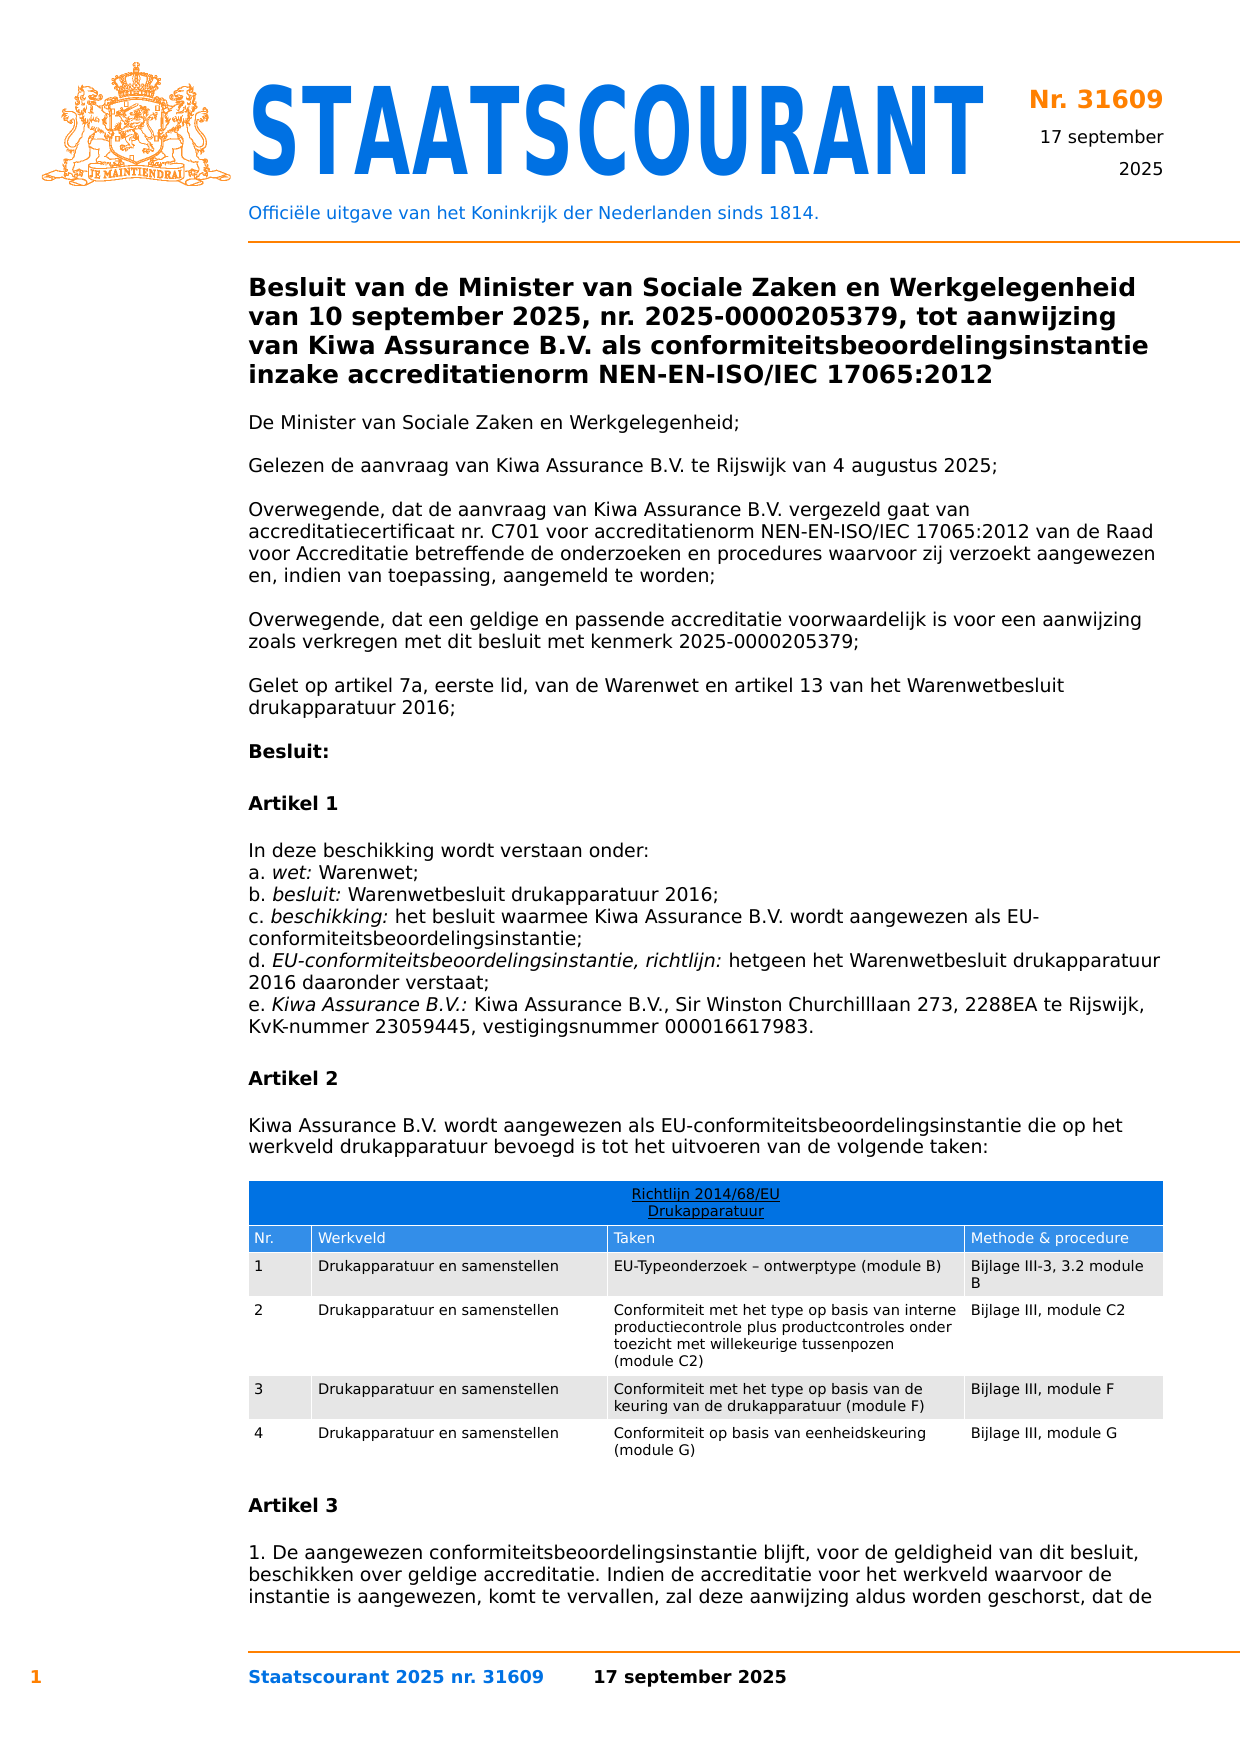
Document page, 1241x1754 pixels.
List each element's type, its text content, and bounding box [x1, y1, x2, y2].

table_cell Conformiteit op basis van eenheidskeuring (module G) [608, 1420, 964, 1463]
text Kiwa Assurance B.V. wordt aangewezen als EU-conformiteitsbeoordelingsinstantie die op het werkveld drukapparatuur bevoegd is tot het uitvoeren van de volgende taken: [248, 1114, 1163, 1158]
table_cell Drukapparatuur en samenstellen [312, 1253, 607, 1296]
table_cell Bijlage III, module C2 [965, 1298, 1163, 1375]
table_cell Nr. [249, 1226, 311, 1252]
text De Minister van Sociale Zaken en Werkgelegenheid; [248, 412, 1163, 433]
text Gelet op artikel 7a, eerste lid, van de Warenwet en artikel 13 van het Warenwetbesluit drukapparatuur 2016; [248, 675, 1163, 719]
text Besluit: [248, 741, 1163, 763]
picture [41, 62, 231, 186]
table_header STAATSCOURANT [248, 62, 998, 203]
table_cell Werkveld [312, 1226, 607, 1252]
table_cell Drukapparatuur en samenstellen [312, 1376, 607, 1419]
table_cell Conformiteit met het type op basis van de keuring van de drukapparatuur (module F) [608, 1376, 964, 1419]
table_cell Taken [608, 1226, 964, 1252]
table_cell 2 [249, 1298, 311, 1375]
subtitle Artikel 3 [248, 1494, 1163, 1517]
subtitle Besluit van de Minister van Sociale Zaken en Werkgelegenheid van 10 september 2025, nr. 2025-0000205379, tot aanwijzing van Kiwa Assurance B.V. als conformiteitsbeoordelingsinstantie inzake accreditatienorm NEN-EN-ISO/IEC 17065:2012 [248, 273, 1163, 390]
table_cell EU-Typeonderzoek – ontwerptype (module B) [608, 1253, 964, 1296]
text Overwegende, dat een geldige en passende accreditatie voorwaardelijk is voor een aanwijzing zoals verkregen met dit besluit met kenmerk 2025-0000205379; [248, 609, 1163, 653]
table_cell Officiële uitgave van het Koninkrijk der Nederlanden sinds 1814. [248, 203, 1240, 241]
table_cell Drukapparatuur en samenstellen [312, 1298, 607, 1375]
table_cell Conformiteit met het type op basis van interne productiecontrole plus productcontroles onder toezicht met willekeurige tussenpozen (module C2) [608, 1298, 964, 1375]
text Gelezen de aanvraag van Kiwa Assurance B.V. te Rijswijk van 4 augustus 2025; [248, 455, 1163, 477]
table_cell 17 september [998, 121, 1240, 153]
text b. besluit: Warenwetbesluit drukapparatuur 2016; [248, 884, 1163, 906]
table_cell 4 [249, 1420, 311, 1463]
text a. wet: Warenwet; [248, 862, 1163, 884]
table_cell Bijlage III, module F [965, 1376, 1163, 1419]
text e. Kiwa Assurance B.V.: Kiwa Assurance B.V., Sir Winston Churchilllaan 273, 2288EA te Rijswijk, KvK-nummer 23059445, vestigingsnummer 000016617983. [248, 993, 1163, 1037]
table_cell Methode & procedure [965, 1226, 1163, 1252]
table_cell 3 [249, 1376, 311, 1419]
text c. beschikking: het besluit waarmee Kiwa Assurance B.V. wordt aangewezen als EU-conformiteitsbeoordelingsinstantie; [248, 906, 1163, 949]
text d. EU-conformiteitsbeoordelingsinstantie, richtlijn: hetgeen het Warenwetbesluit drukapparatuur 2016 daaronder verstaat; [248, 949, 1163, 993]
subtitle Artikel 1 [248, 793, 1163, 815]
table_header Richtlijn 2014/68/EU Drukapparatuur [249, 1181, 1163, 1225]
table_cell 1 [249, 1253, 311, 1296]
table_cell Bijlage III, module G [965, 1420, 1163, 1463]
subtitle Artikel 2 [248, 1067, 1163, 1089]
text 1. De aangewezen conformiteitsbeoordelingsinstantie blijft, voor de geldigheid van dit besluit, beschikken over geldige accreditatie. Indien de accreditatie voor het werkveld waarvoor de instantie is aangewezen, komt te vervallen, zal deze aanwijzing aldus worden geschorst, dat de [248, 1542, 1163, 1607]
table_cell 2025 [998, 153, 1240, 203]
text In deze beschikking wordt verstaan onder: [248, 840, 1163, 862]
table_header [25, 62, 248, 241]
table_cell Bijlage III-3, 3.2 module B [965, 1253, 1163, 1296]
table_header Nr. 31609 [998, 62, 1240, 121]
table_cell Drukapparatuur en samenstellen [312, 1420, 607, 1463]
text Overwegende, dat de aanvraag van Kiwa Assurance B.V. vergezeld gaat van accreditatiecertificaat nr. C701 voor accreditatienorm NEN-EN-ISO/IEC 17065:2012 van de Raad voor Accreditatie betreffende de onderzoeken en procedures waarvoor zij verzoekt aangewezen en, indien van toepassing, aangemeld te worden; [248, 499, 1163, 587]
